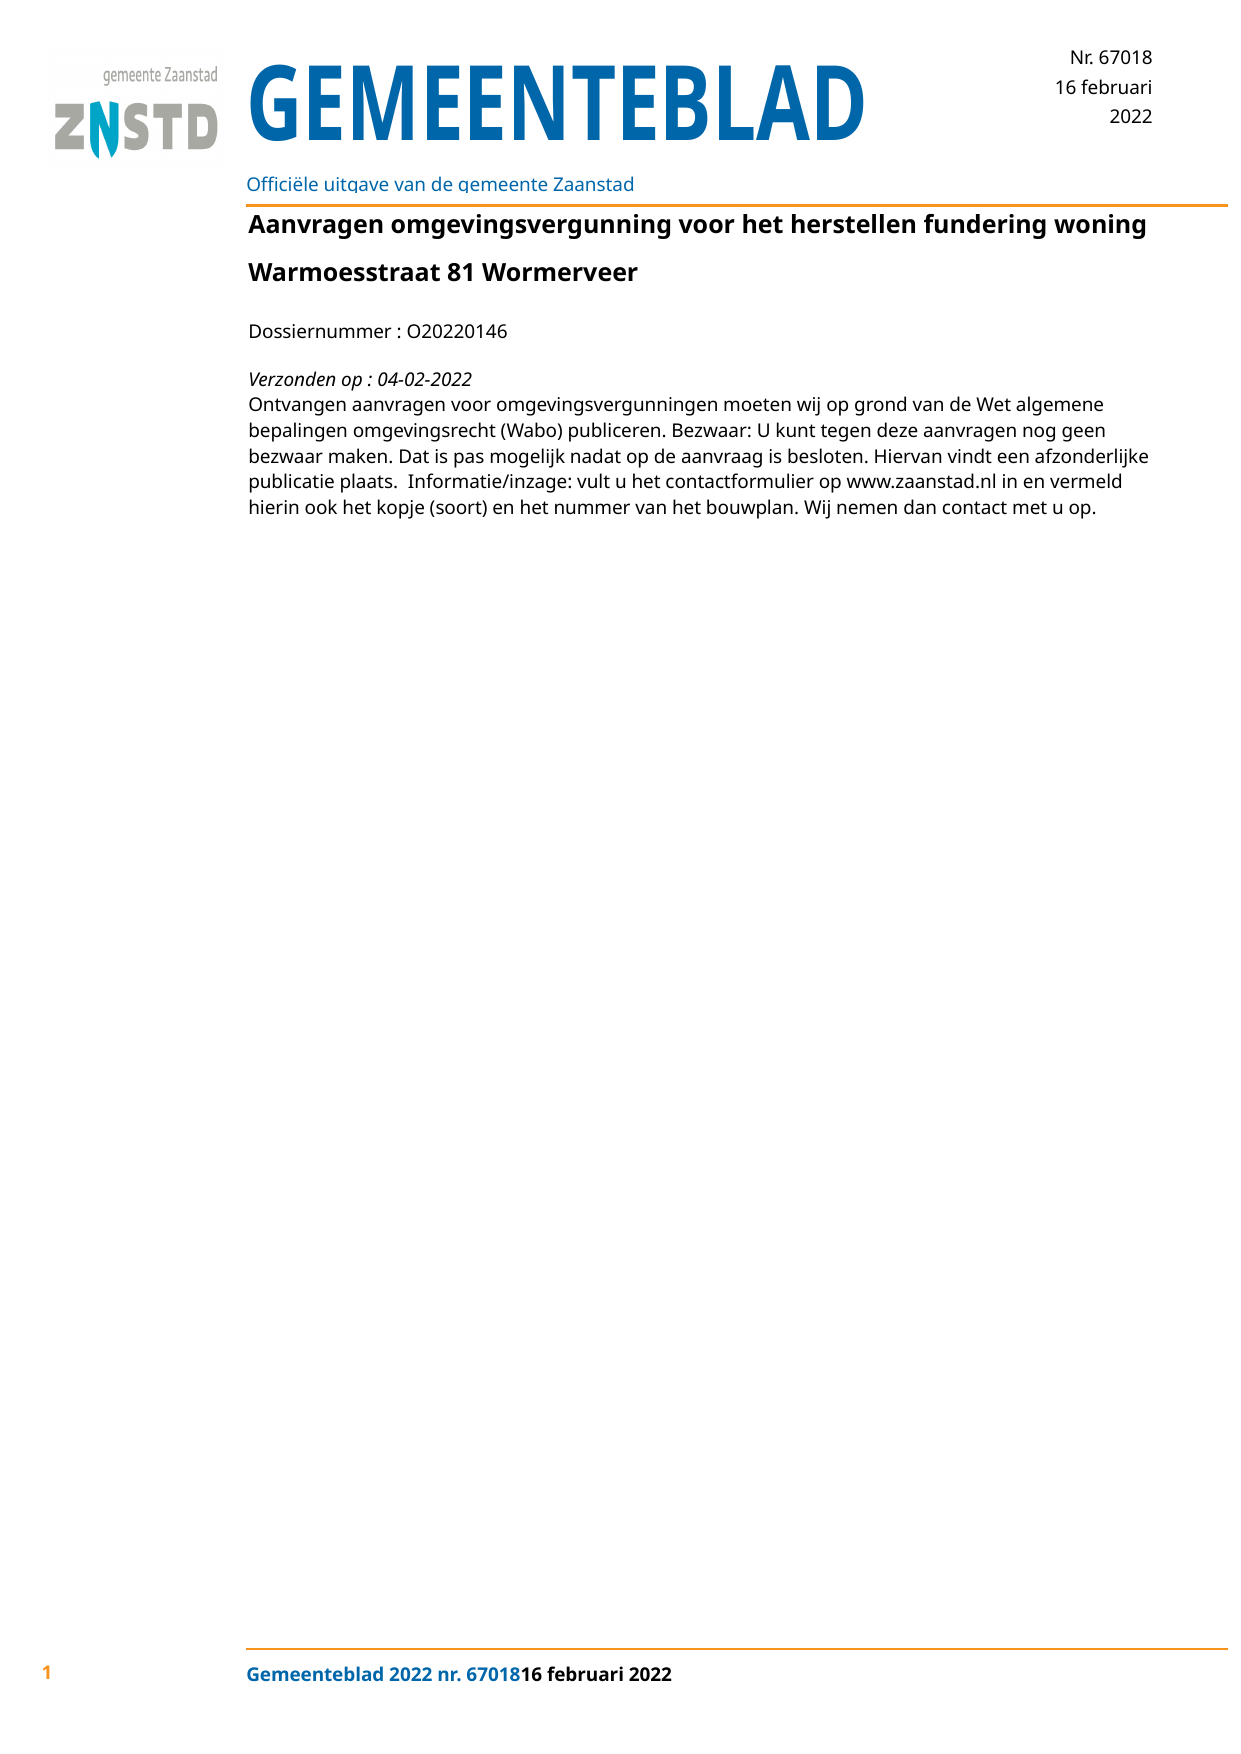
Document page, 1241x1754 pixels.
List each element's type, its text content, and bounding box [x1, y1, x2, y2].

text Ontvangen aanvragen voor omgevingsvergunningen moeten wij op grond van de Wet algemene bepalingen omgevingsrecht (Wabo) publiceren. Bezwaar: U kunt tegen deze aanvragen nog geen bezwaar maken. Dat is pas mogelijk nadat op de aanvraag is besloten. Hiervan vindt een afzonderlijke publicatie plaats. Informatie/inzage: vult u het contactformulier op www.zaanstad.nl in en vermeld hierin ook het kopje (soort) en het nummer van het bouwplan. Wij nemen dan contact met u op. [248, 391, 1152, 520]
text Aanvragen omgevingsvergunning voor het herstellen fundering woning Warmoesstraat 81 Wormerveer [248, 207, 1152, 288]
picture [41, 47, 231, 172]
text Verzonden op : 04-02-2022 [248, 366, 1152, 391]
text Dossiernummer : O20220146 [248, 318, 1152, 344]
